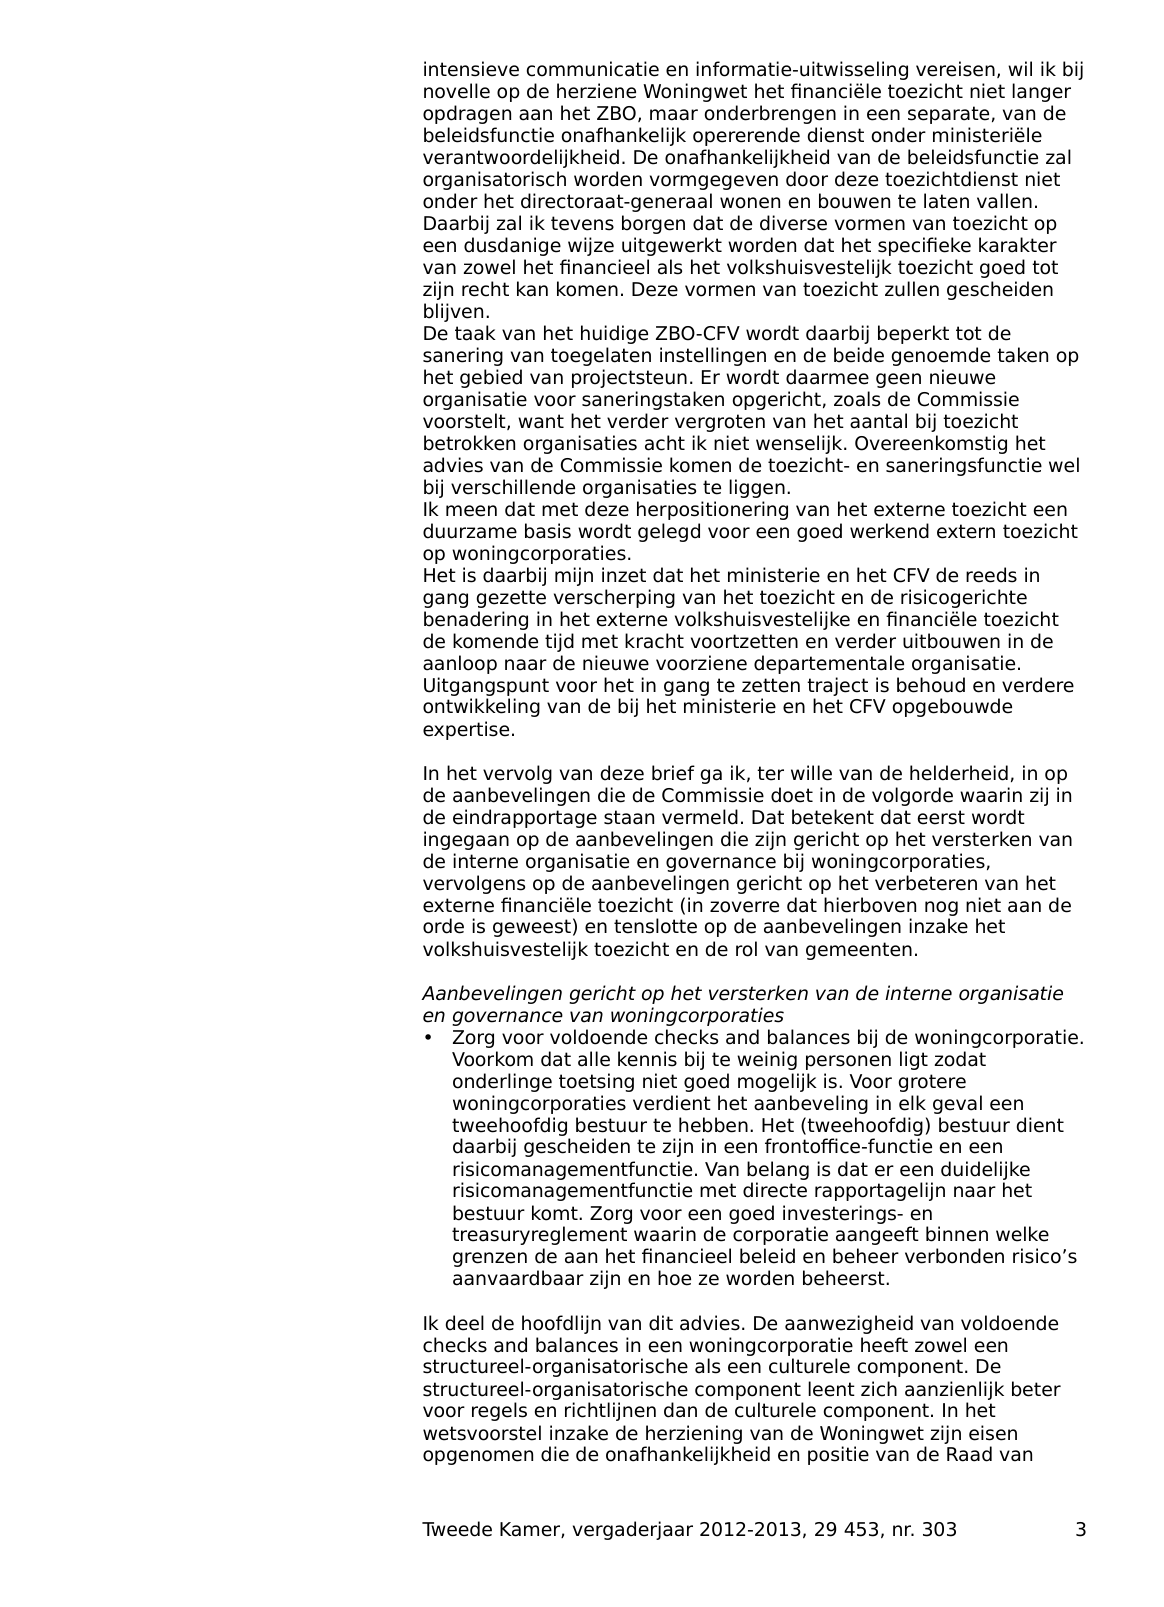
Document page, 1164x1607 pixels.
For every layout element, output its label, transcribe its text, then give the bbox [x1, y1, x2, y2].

text De taak van het huidige ZBO-CFV wordt daarbij beperkt tot de sanering van toegelaten instellingen en de beide genoemde taken op het gebied van projectsteun. Er wordt daarmee geen nieuwe organisatie voor saneringstaken opgericht, zoals de Commissie voorstelt, want het verder vergroten van het aantal bij toezicht betrokken organisaties acht ik niet wenselijk. Overeenkomstig het advies van de Commissie komen de toezicht- en saneringsfunctie wel bij verschillende organisaties te liggen. [422, 323, 1087, 499]
text In het vervolg van deze brief ga ik, ter wille van de helderheid, in op de aanbevelingen die de Commissie doet in de volgorde waarin zij in de eindrapportage staan vermeld. Dat betekent dat eerst wordt ingegaan op de aanbevelingen die zijn gericht op het versterken van de interne organisatie en governance bij woningcorporaties, vervolgens op de aanbevelingen gericht op het verbeteren van het externe financiële toezicht (in zoverre dat hierboven nog niet aan de orde is geweest) en tenslotte op de aanbevelingen inzake het volkshuisvestelijk toezicht en de rol van gemeenten. [422, 763, 1087, 960]
subtitle Aanbevelingen gericht op het versterken van de interne organisatie en governance van woningcorporaties [422, 983, 1087, 1027]
text Het is daarbij mijn inzet dat het ministerie en het CFV de reeds in gang gezette verscherping van het toezicht en de risicogerichte benadering in het externe volkshuisvestelijke en financiële toezicht de komende tijd met kracht voortzetten en verder uitbouwen in de aanloop naar de nieuwe voorziene departementale organisatie. Uitgangspunt voor het in gang te zetten traject is behoud en verdere ontwikkeling van de bij het ministerie en het CFV opgebouwde expertise. [422, 564, 1087, 740]
text Ik meen dat met deze herpositionering van het externe toezicht een duurzame basis wordt gelegd voor een goed werkend extern toezicht op woningcorporaties. [422, 499, 1087, 564]
text intensieve communicatie en informatie-uitwisseling vereisen, wil ik bij novelle op de herziene Woningwet het financiële toezicht niet langer opdragen aan het ZBO, maar onderbrengen in een separate, van de beleidsfunctie onafhankelijk opererende dienst onder ministeriële verantwoordelijkheid. De onafhankelijkheid van de beleidsfunctie zal organisatorisch worden vormgegeven door deze toezichtdienst niet onder het directoraat-generaal wonen en bouwen te laten vallen. Daarbij zal ik tevens borgen dat de diverse vormen van toezicht op een dusdanige wijze uitgewerkt worden dat het specifieke karakter van zowel het financieel als het volkshuisvestelijk toezicht goed tot zijn recht kan komen. Deze vormen van toezicht zullen gescheiden blijven. [422, 59, 1087, 323]
text Ik deel de hoofdlijn van dit advies. De aanwezigheid van voldoende checks and balances in een woningcorporatie heeft zowel een structureel-organisatorische als een culturele component. De structureel-organisatorische component leent zich aanzienlijk beter voor regels en richtlijnen dan de culturele component. In het wetsvoorstel inzake de herziening van de Woningwet zijn eisen opgenomen die de onafhankelijkheid en positie van de Raad van [422, 1312, 1087, 1466]
text • Zorg voor voldoende checks and balances bij de woningcorporatie. Voorkom dat alle kennis bij te weinig personen ligt zodat onderlinge toetsing niet goed mogelijk is. Voor grotere woningcorporaties verdient het aanbeveling in elk geval een tweehoofdig bestuur te hebben. Het (tweehoofdig) bestuur dient daarbij gescheiden te zijn in een frontoffice-functie en een risicomanagementfunctie. Van belang is dat er een duidelijke risicomanagementfunctie met directe rapportagelijn naar het bestuur komt. Zorg voor een goed investerings- en treasuryreglement waarin de corporatie aangeeft binnen welke grenzen de aan het financieel beleid en beheer verbonden risico’s aanvaardbaar zijn en hoe ze worden beheerst. [422, 1027, 1087, 1290]
